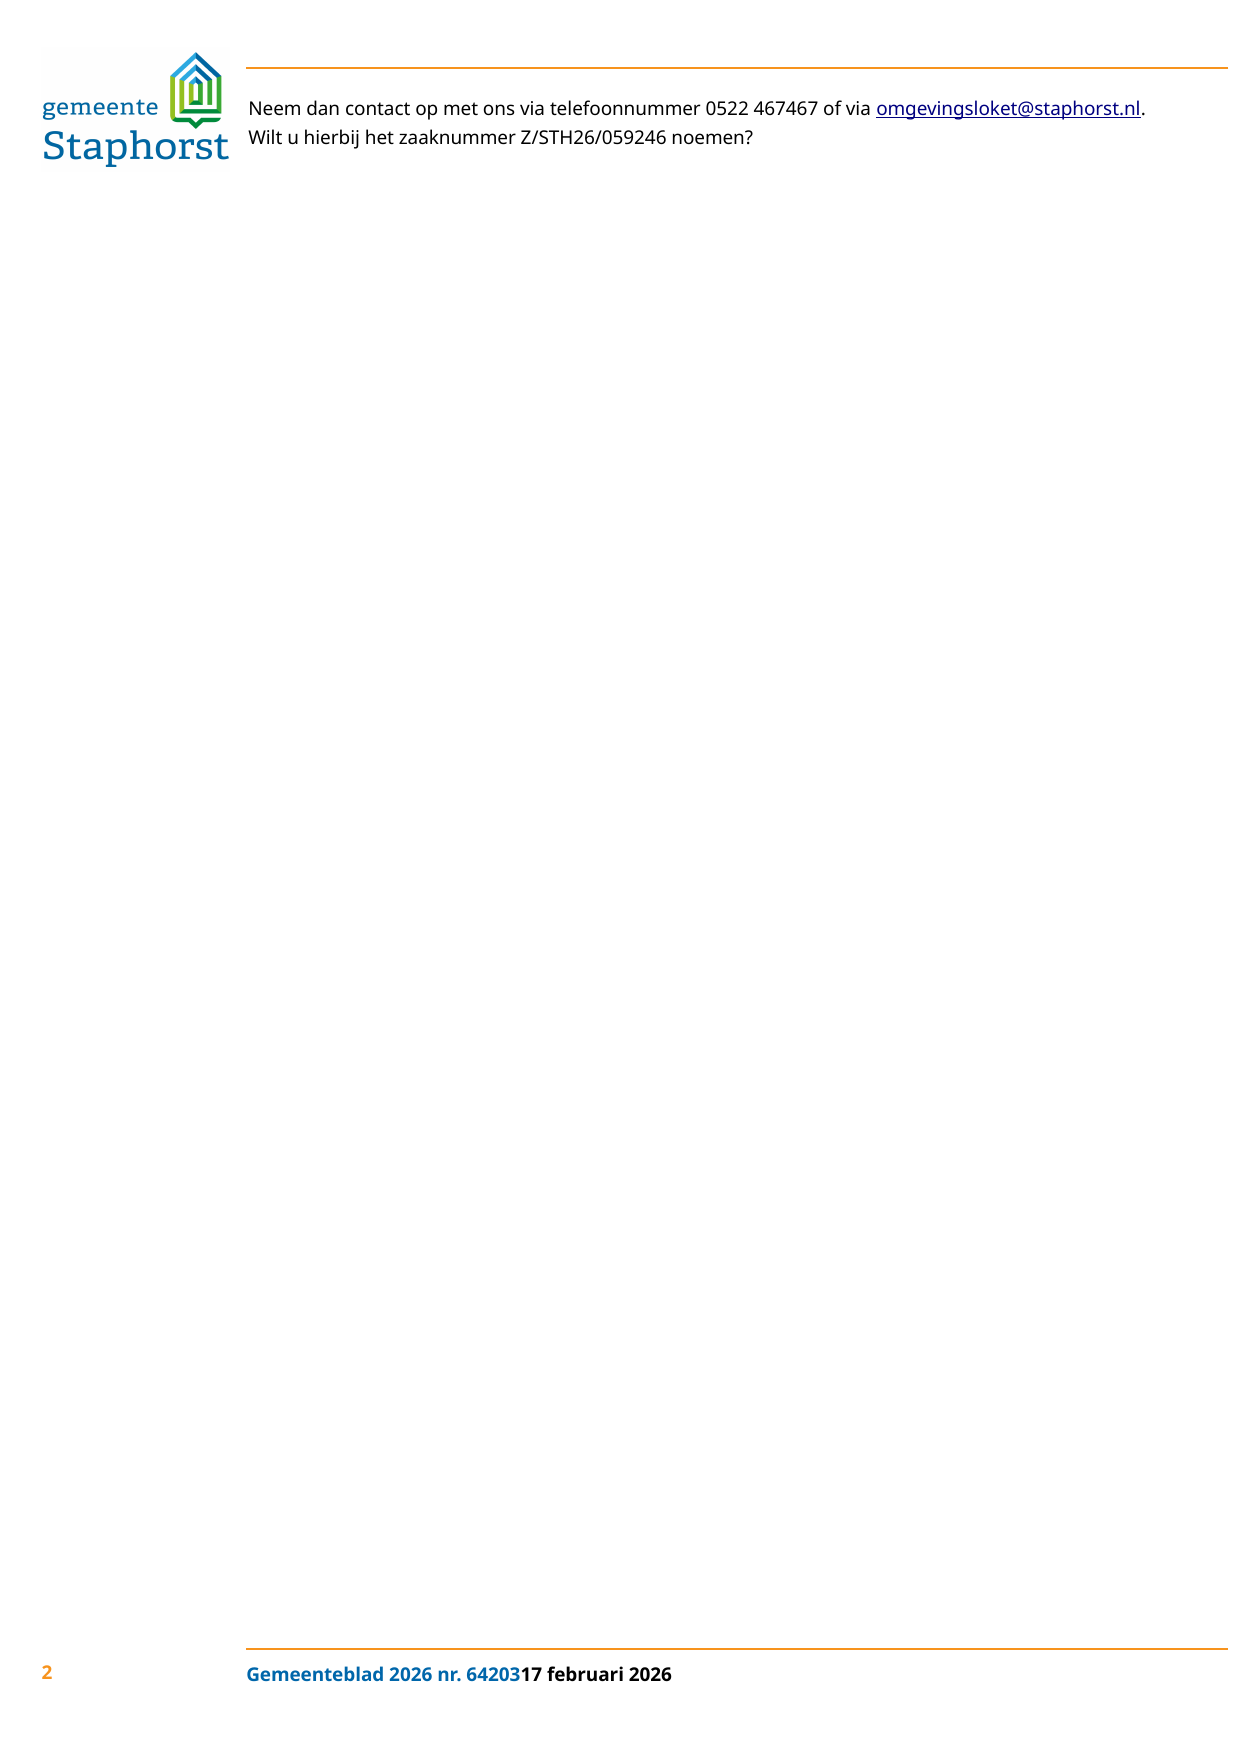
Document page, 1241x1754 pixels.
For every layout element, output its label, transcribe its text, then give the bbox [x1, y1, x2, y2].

picture [41, 47, 231, 172]
text Neem dan contact op met ons via telefoonnummer 0522 467467 of via omgevingsloket@staphorst.nl. Wilt u hierbij het zaaknummer Z/STH26/059246 noemen? [248, 95, 1152, 150]
